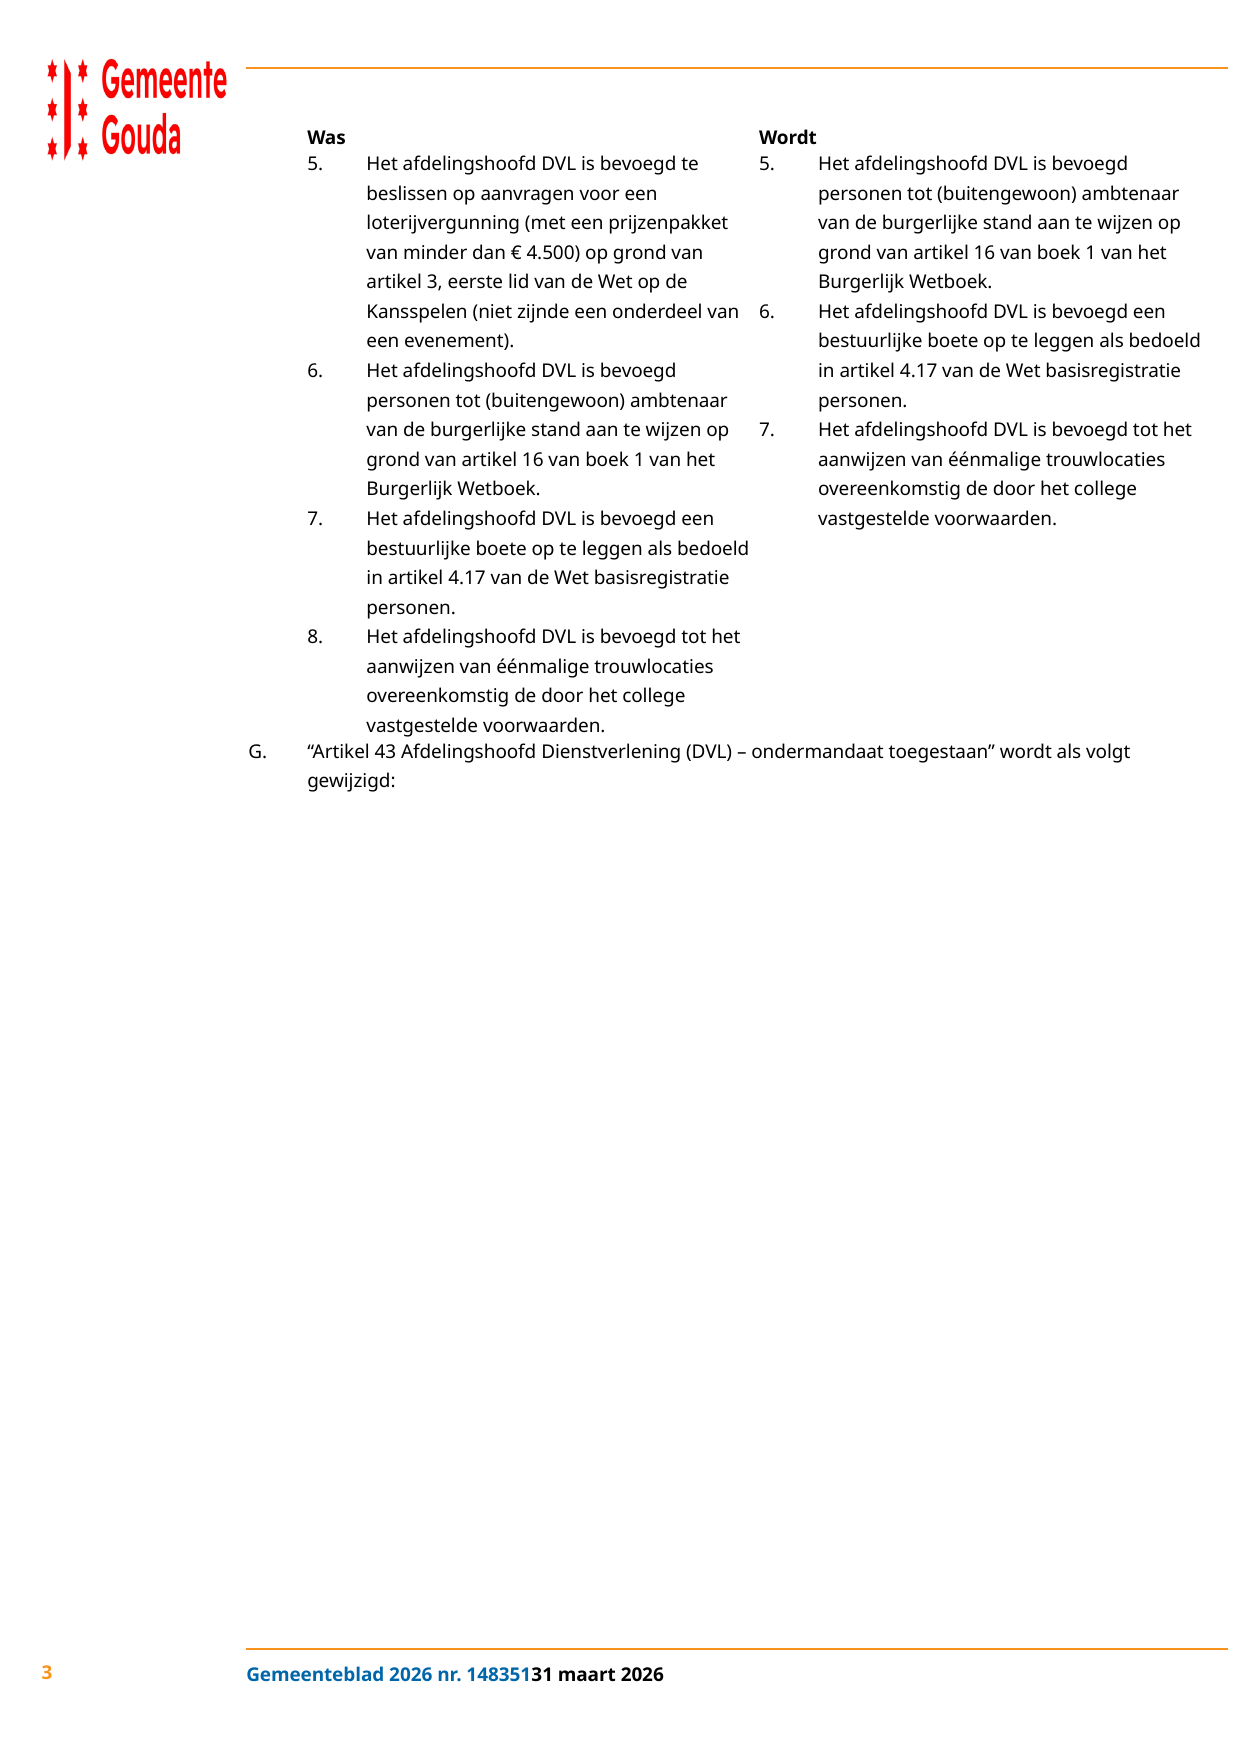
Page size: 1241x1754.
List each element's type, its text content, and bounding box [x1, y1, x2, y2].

picture [41, 47, 231, 172]
table_cell Het afdelingshoofd DVL is bevoegd te beslissen op aanvragen voor een loterijvergunning (met een prijzenpakket van minder dan € 4.500) op grond van artikel 3, eerste lid van de Wet op de Kansspelen (niet zijnde een onderdeel van een evenement). Het afdelingshoofd DVL is bevoegd personen tot (buitengewoon) ambtenaar van de burgerlijke stand aan te wijzen op grond van artikel 16 van boek 1 van het Burgerlijk Wetboek. Het afdelingshoofd DVL is bevoegd een bestuurlijke boete op te leggen als bedoeld in artikel 4.17 van de Wet basisregistratie personen. Het afdelingshoofd DVL is bevoegd tot het aanwijzen van éénmalige trouwlocaties overeenkomstig de door het college vastgestelde voorwaarden. [307, 150, 759, 738]
table_header Wordt [759, 125, 1211, 150]
table_cell Het afdelingshoofd DVL is bevoegd personen tot (buitengewoon) ambtenaar van de burgerlijke stand aan te wijzen op grond van artikel 16 van boek 1 van het Burgerlijk Wetboek. Het afdelingshoofd DVL is bevoegd een bestuurlijke boete op te leggen als bedoeld in artikel 4.17 van de Wet basisregistratie personen. Het afdelingshoofd DVL is bevoegd tot het aanwijzen van éénmalige trouwlocaties overeenkomstig de door het college vastgestelde voorwaarden. [759, 150, 1211, 738]
table_header Was [307, 125, 759, 150]
list “Artikel 43 Afdelingshoofd Dienstverlening (DVL) – ondermandaat toegestaan” wordt als volgt gewijzigd: [248, 738, 1152, 793]
